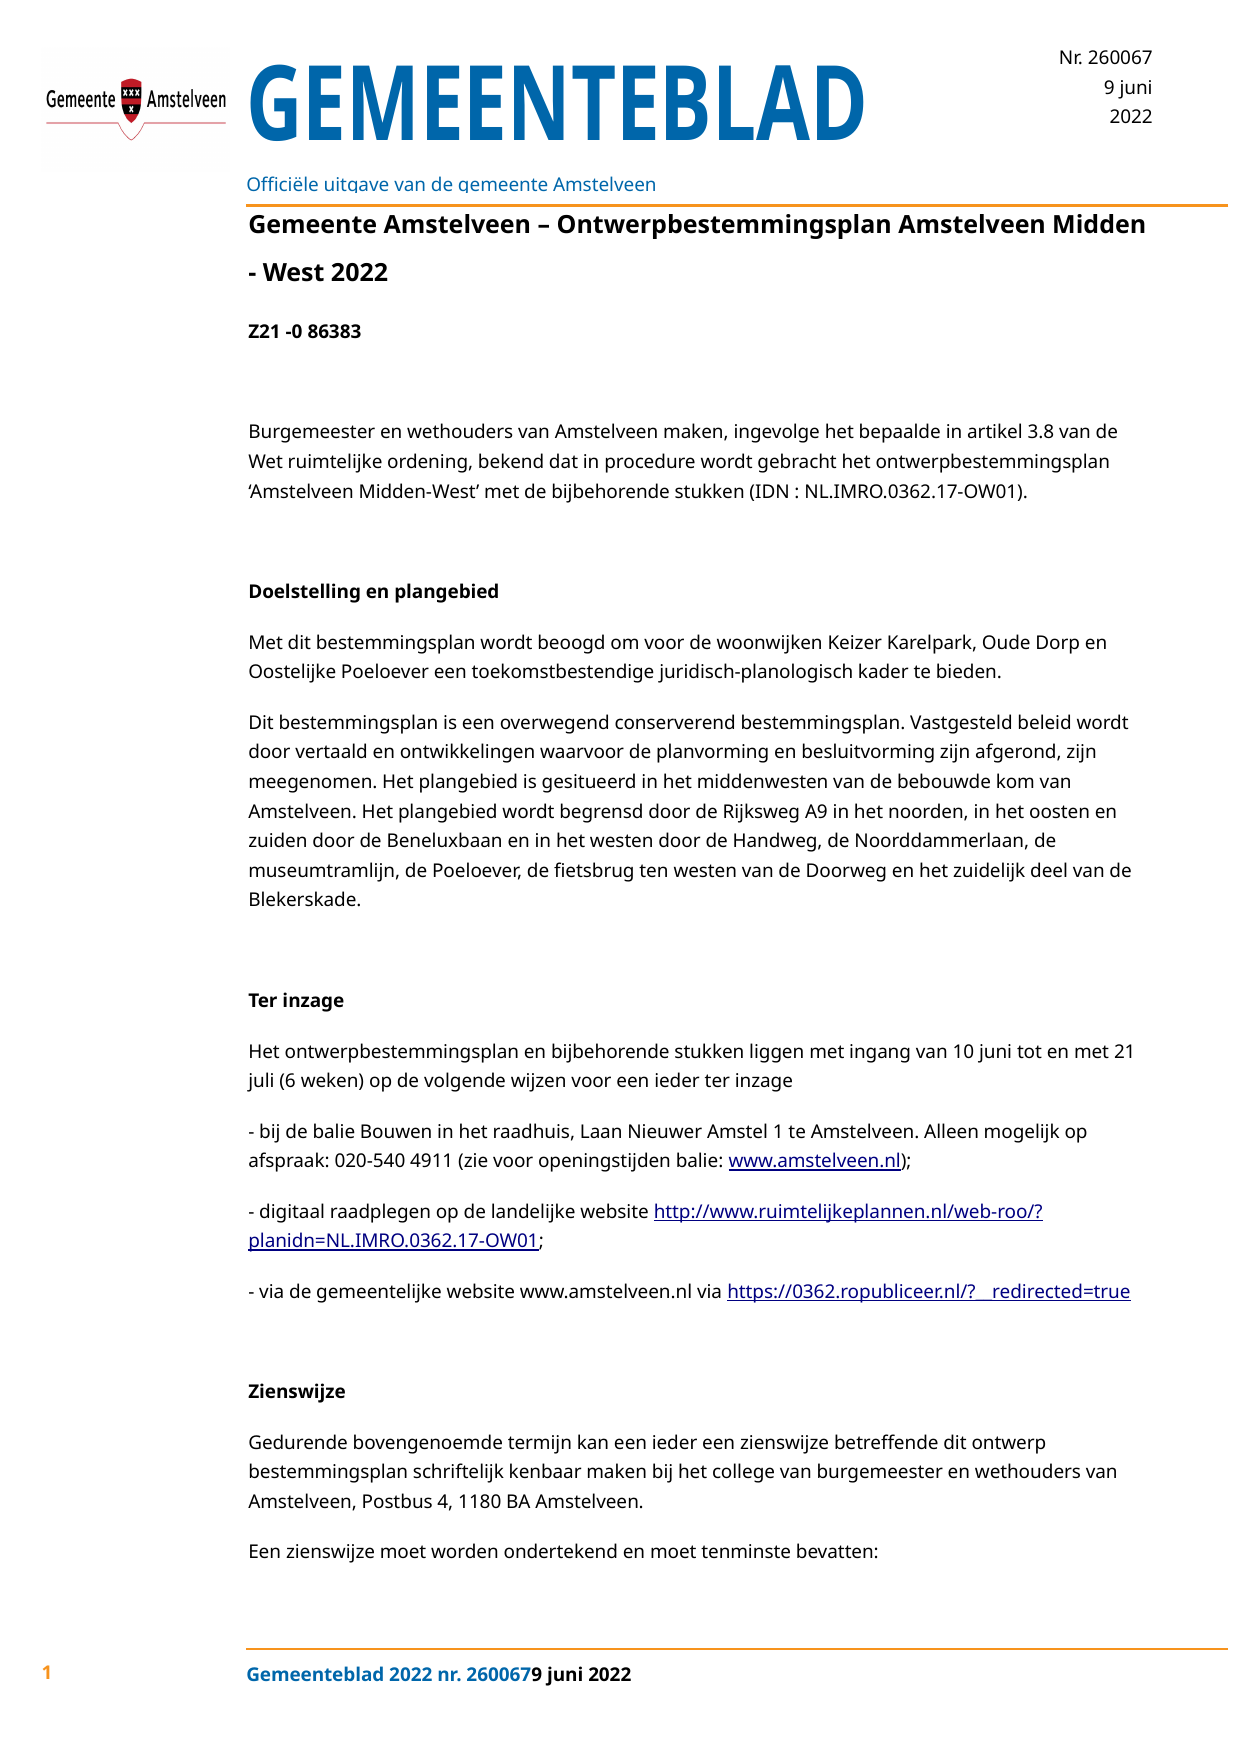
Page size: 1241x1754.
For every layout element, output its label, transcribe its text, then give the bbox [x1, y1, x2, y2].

text Burgemeester en wethouders van Amstelveen maken, ingevolge het bepaalde in artikel 3.8 van de Wet ruimtelijke ordening, bekend dat in procedure wordt gebracht het ontwerpbestemmingsplan ‘Amstelveen Midden-West’ met de bijbehorende stukken (IDN : NL.IMRO.0362.17-OW01). [248, 419, 1152, 504]
text Gemeente Amstelveen – Ontwerpbestemmingsplan Amstelveen Midden - West 2022 [248, 207, 1152, 288]
text - via de gemeentelijke website www.amstelveen.nl via https://0362.ropubliceer.nl/?__redirected=true [248, 1278, 1152, 1304]
text Dit bestemmingsplan is een overwegend conserverend bestemmingsplan. Vastgesteld beleid wordt door vertaald en ontwikkelingen waarvoor de planvorming en besluitvorming zijn afgerond, zijn meegenomen. Het plangebied is gesitueerd in het middenwesten van de bebouwde kom van Amstelveen. Het plangebied wordt begrensd door de Rijksweg A9 in het noorden, in het oosten en zuiden door de Beneluxbaan en in het westen door de Handweg, de Noorddammerlaan, de museumtramlijn, de Poeloever, de fietsbrug ten westen van de Doorweg en het zuidelijk deel van de Blekerskade. [248, 709, 1152, 912]
text Zienswijze [248, 1379, 1152, 1404]
text Het ontwerpbestemmingsplan en bijbehorende stukken liggen met ingang van 10 juni tot en met 21 juli (6 weken) op de volgende wijzen voor een ieder ter inzage [248, 1038, 1152, 1093]
text Een zienswijze moet worden ondertekend en moet tenminste bevatten: [248, 1539, 1152, 1564]
text - bij de balie Bouwen in het raadhuis, Laan Nieuwer Amstel 1 te Amstelveen. Alleen mogelijk op afspraak: 020-540 4911 (zie voor openingstijden balie: www.amstelveen.nl); [248, 1118, 1152, 1173]
text Gedurende bovengenoemde termijn kan een ieder een zienswijze betreffende dit ontwerp bestemmingsplan schriftelijk kenbaar maken bij het college van burgemeester en wethouders van Amstelveen, Postbus 4, 1180 BA Amstelveen. [248, 1429, 1152, 1514]
text - digitaal raadplegen op de landelijke website http://www.ruimtelijkeplannen.nl/web-roo/?planidn=NL.IMRO.0362.17-OW01; [248, 1198, 1152, 1253]
text Doelstelling en plangebied [248, 579, 1152, 604]
picture [41, 47, 231, 172]
text Met dit bestemmingsplan wordt beoogd om voor de woonwijken Keizer Karelpark, Oude Dorp en Oostelijke Poeloever een toekomstbestendige juridisch-planologisch kader te bieden. [248, 629, 1152, 684]
text Z21 -0 86383 [248, 318, 1152, 344]
text Ter inzage [248, 987, 1152, 1013]
